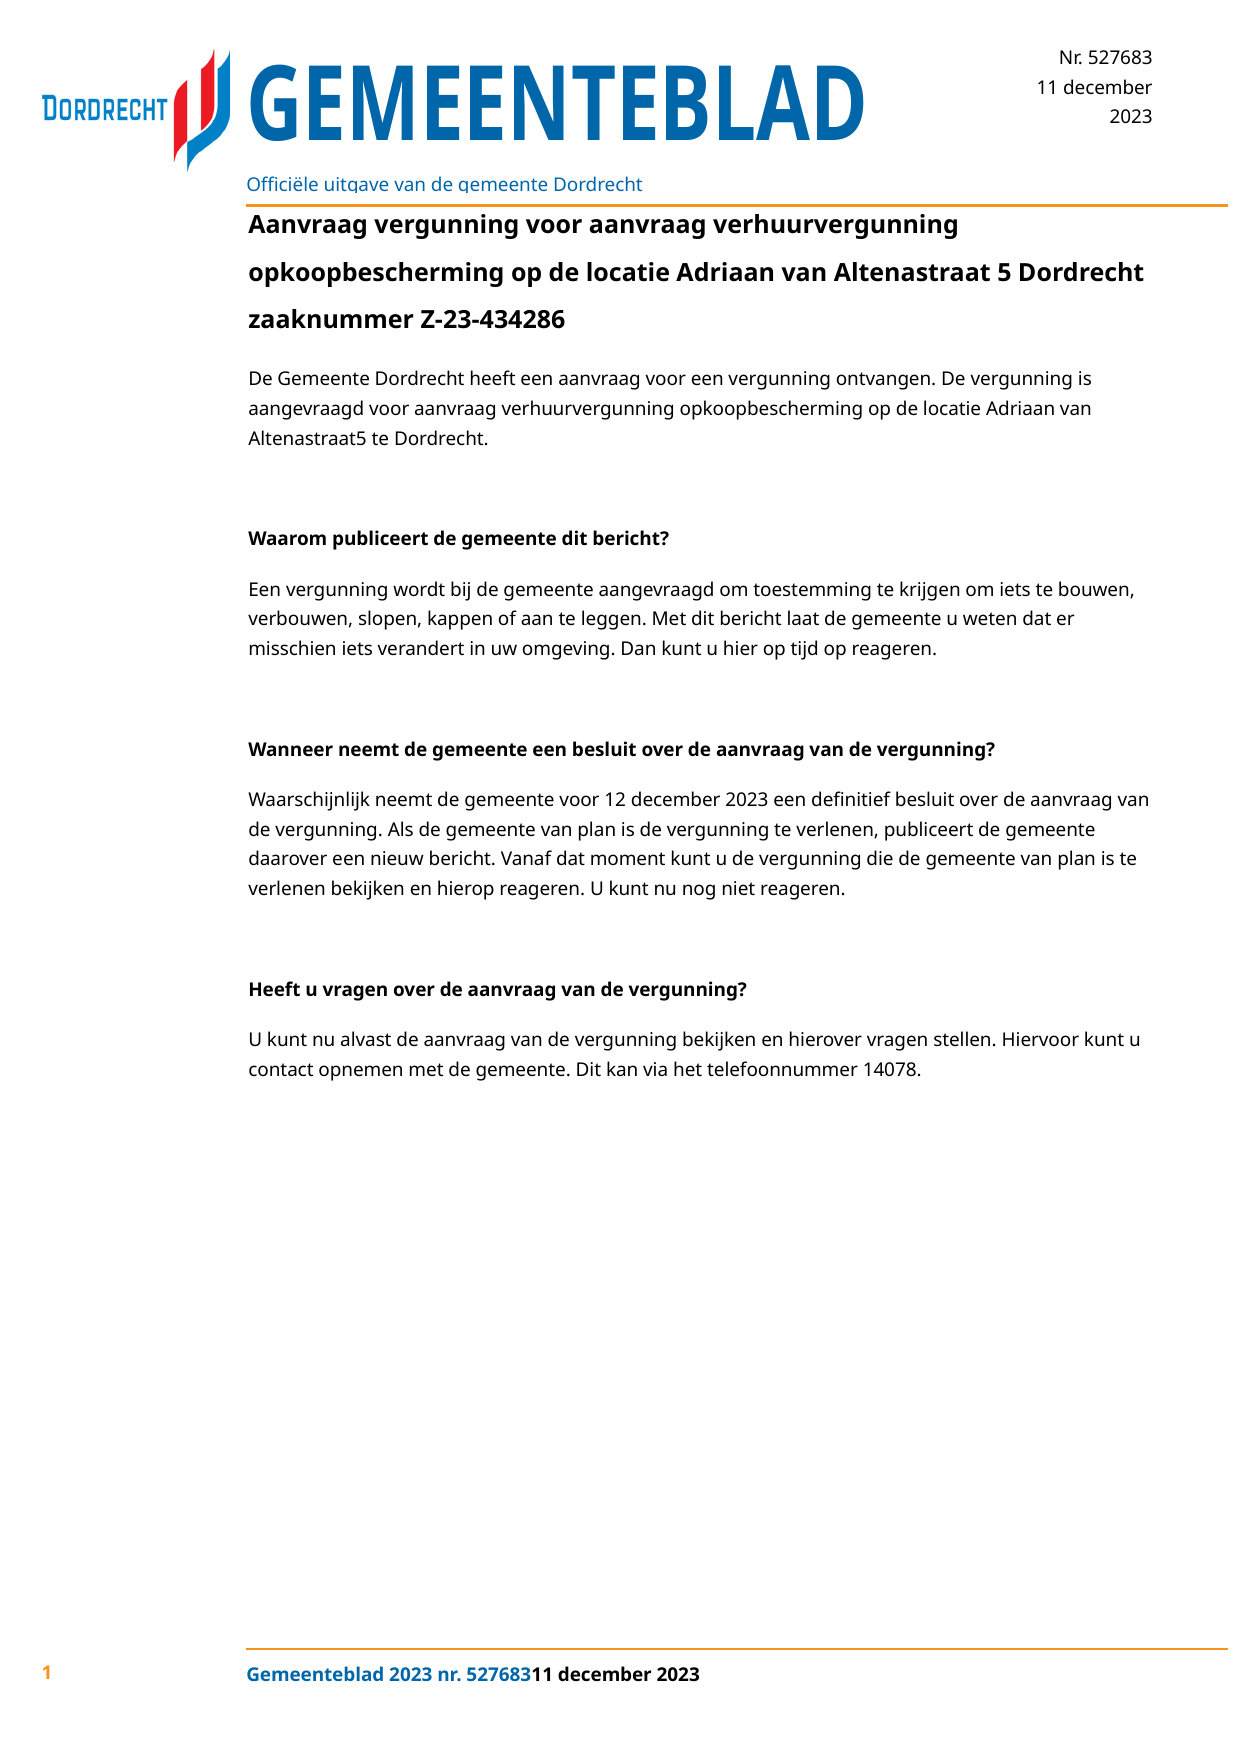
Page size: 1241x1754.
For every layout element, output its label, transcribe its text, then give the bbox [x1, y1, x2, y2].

text Aanvraag vergunning voor aanvraag verhuurvergunning opkoopbescherming op de locatie Adriaan van Altenastraat 5 Dordrecht zaaknummer Z-23-434286 [248, 207, 1152, 336]
text Wanneer neemt de gemeente een besluit over de aanvraag van de vergunning? [248, 736, 1152, 762]
text Waarschijnlijk neemt de gemeente voor 12 december 2023 een definitief besluit over de aanvraag van de vergunning. Als de gemeente van plan is de vergunning te verlenen, publiceert de gemeente daarover een nieuw bericht. Vanaf dat moment kunt u de vergunning die de gemeente van plan is te verlenen bekijken en hierop reageren. U kunt nu nog niet reageren. [248, 786, 1152, 901]
text Heeft u vragen over de aanvraag van de vergunning? [248, 976, 1152, 1002]
text U kunt nu alvast de aanvraag van de vergunning bekijken en hierover vragen stellen. Hiervoor kunt u contact opnemen met de gemeente. Dit kan via het telefoonnummer 14078. [248, 1026, 1152, 1082]
picture [41, 47, 231, 172]
text De Gemeente Dordrecht heeft een aanvraag voor een vergunning ontvangen. De vergunning is aangevraagd voor aanvraag verhuurvergunning opkoopbescherming op de locatie Adriaan van Altenastraat5 te Dordrecht. [248, 366, 1152, 450]
text Een vergunning wordt bij de gemeente aangevraagd om toestemming te krijgen om iets te bouwen, verbouwen, slopen, kappen of aan te leggen. Met dit bericht laat de gemeente u weten dat er misschien iets verandert in uw omgeving. Dan kunt u hier op tijd op reageren. [248, 576, 1152, 661]
text Waarom publiceert de gemeente dit bericht? [248, 526, 1152, 551]
